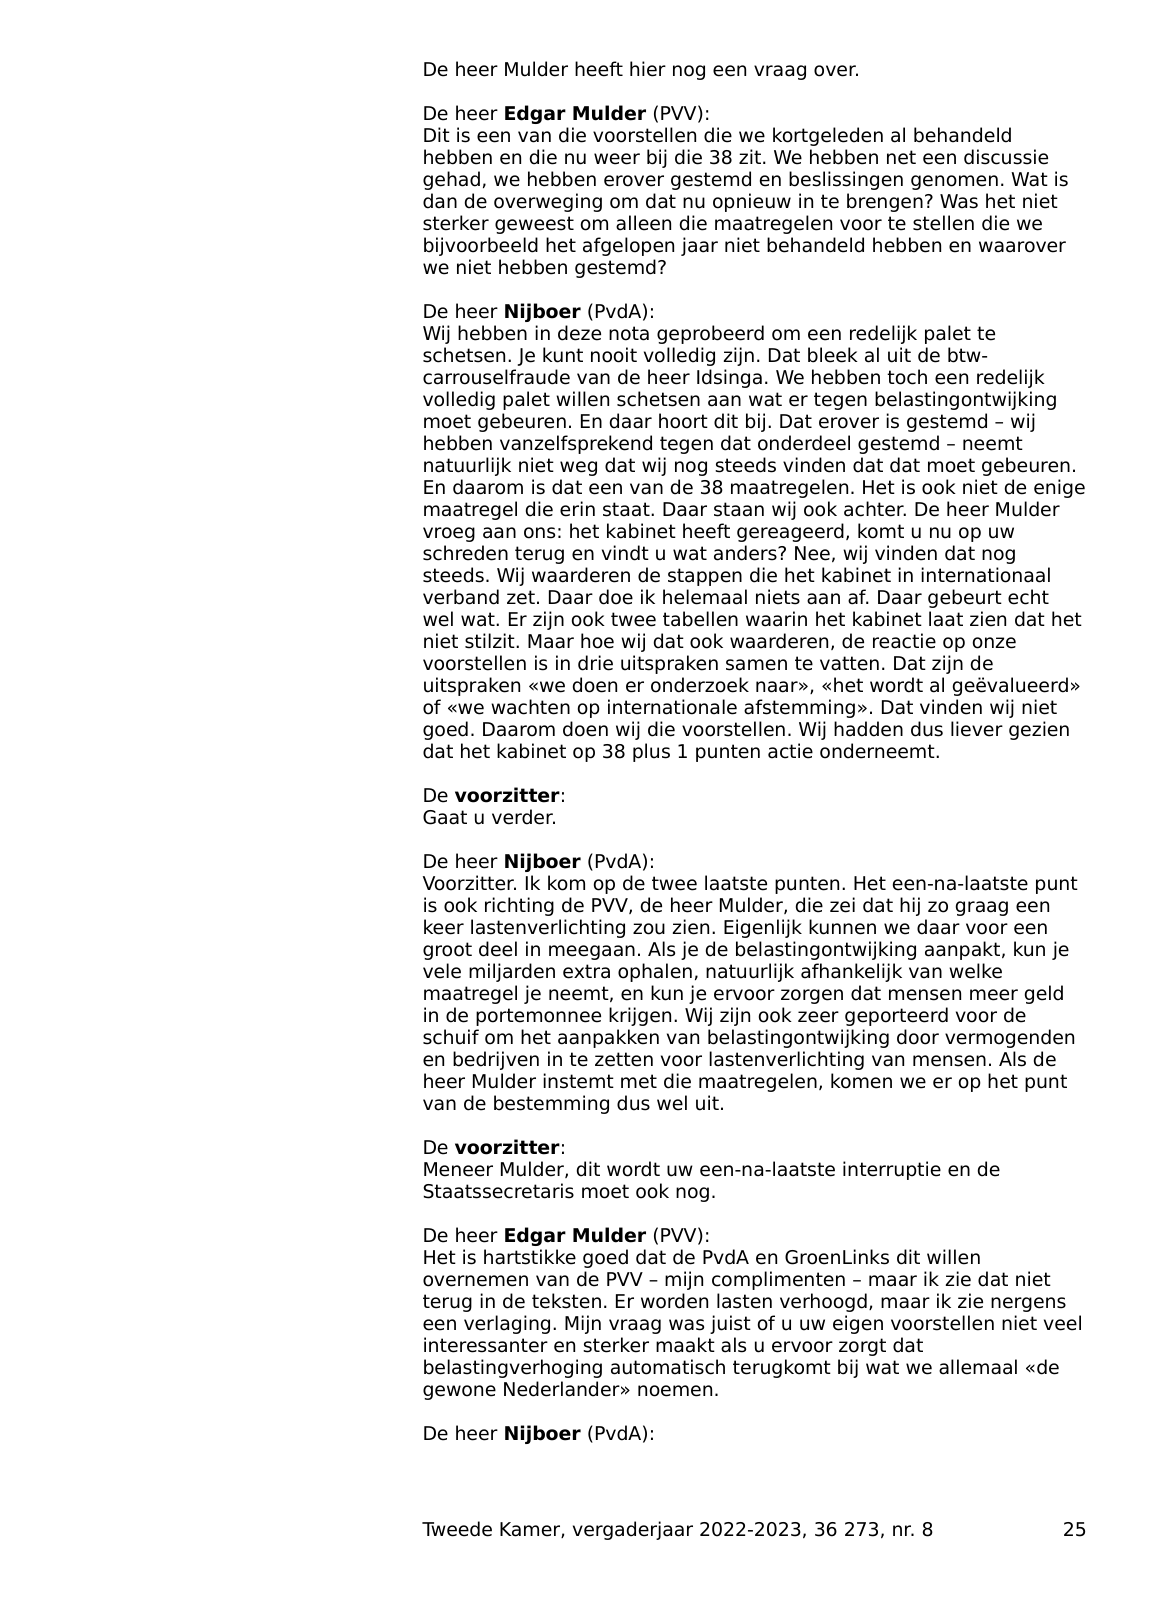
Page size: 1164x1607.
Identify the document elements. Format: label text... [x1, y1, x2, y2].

text Voorzitter. Ik kom op de twee laatste punten. Het een-na-laatste punt is ook richting de PVV, de heer Mulder, die zei dat hij zo graag een keer lastenverlichting zou zien. Eigenlijk kunnen we daar voor een groot deel in meegaan. Als je de belastingontwijking aanpakt, kun je vele miljarden extra ophalen, natuurlijk afhankelijk van welke maatregel je neemt, en kun je ervoor zorgen dat mensen meer geld in de portemonnee krijgen. Wij zijn ook zeer geporteerd voor de schuif om het aanpakken van belastingontwijking door vermogenden en bedrijven in te zetten voor lastenverlichting van mensen. Als de heer Mulder instemt met die maatregelen, komen we er op het punt van de bestemming dus wel uit. [422, 873, 1087, 1115]
text De voorzitter: [422, 785, 1087, 807]
text De heer Nijboer (PvdA): [422, 851, 1087, 873]
text Wij hebben in deze nota geprobeerd om een redelijk palet te schetsen. Je kunt nooit volledig zijn. Dat bleek al uit de btw-carrouselfraude van de heer Idsinga. We hebben toch een redelijk volledig palet willen schetsen aan wat er tegen belastingontwijking moet gebeuren. En daar hoort dit bij. Dat erover is gestemd – wij hebben vanzelfsprekend tegen dat onderdeel gestemd – neemt natuurlijk niet weg dat wij nog steeds vinden dat dat moet gebeuren. En daarom is dat een van de 38 maatregelen. Het is ook niet de enige maatregel die erin staat. Daar staan wij ook achter. De heer Mulder vroeg aan ons: het kabinet heeft gereageerd, komt u nu op uw schreden terug en vindt u wat anders? Nee, wij vinden dat nog steeds. Wij waarderen de stappen die het kabinet in internationaal verband zet. Daar doe ik helemaal niets aan af. Daar gebeurt echt wel wat. Er zijn ook twee tabellen waarin het kabinet laat zien dat het niet stilzit. Maar hoe wij dat ook waarderen, de reactie op onze voorstellen is in drie uitspraken samen te vatten. Dat zijn de uitspraken «we doen er onderzoek naar», «het wordt al geëvalueerd» of «we wachten op internationale afstemming». Dat vinden wij niet goed. Daarom doen wij die voorstellen. Wij hadden dus liever gezien dat het kabinet op 38 plus 1 punten actie onderneemt. [422, 323, 1087, 763]
text Gaat u verder. [422, 807, 1087, 829]
text De heer Edgar Mulder (PVV): [422, 1225, 1087, 1247]
text De heer Edgar Mulder (PVV): [422, 103, 1087, 125]
text Het is hartstikke goed dat de PvdA en GroenLinks dit willen overnemen van de PVV – mijn complimenten – maar ik zie dat niet terug in de teksten. Er worden lasten verhoogd, maar ik zie nergens een verlaging. Mijn vraag was juist of u uw eigen voorstellen niet veel interessanter en sterker maakt als u ervoor zorgt dat belastingverhoging automatisch terugkomt bij wat we allemaal «de gewone Nederlander» noemen. [422, 1247, 1087, 1401]
text De heer Mulder heeft hier nog een vraag over. [422, 59, 1087, 81]
text Meneer Mulder, dit wordt uw een-na-laatste interruptie en de Staatssecretaris moet ook nog. [422, 1159, 1087, 1203]
text Dit is een van die voorstellen die we kortgeleden al behandeld hebben en die nu weer bij die 38 zit. We hebben net een discussie gehad, we hebben erover gestemd en beslissingen genomen. Wat is dan de overweging om dat nu opnieuw in te brengen? Was het niet sterker geweest om alleen die maatregelen voor te stellen die we bijvoorbeeld het afgelopen jaar niet behandeld hebben en waarover we niet hebben gestemd? [422, 125, 1087, 279]
text De voorzitter: [422, 1137, 1087, 1159]
text De heer Nijboer (PvdA): [422, 301, 1087, 323]
text De heer Nijboer (PvdA): [422, 1423, 1087, 1445]
